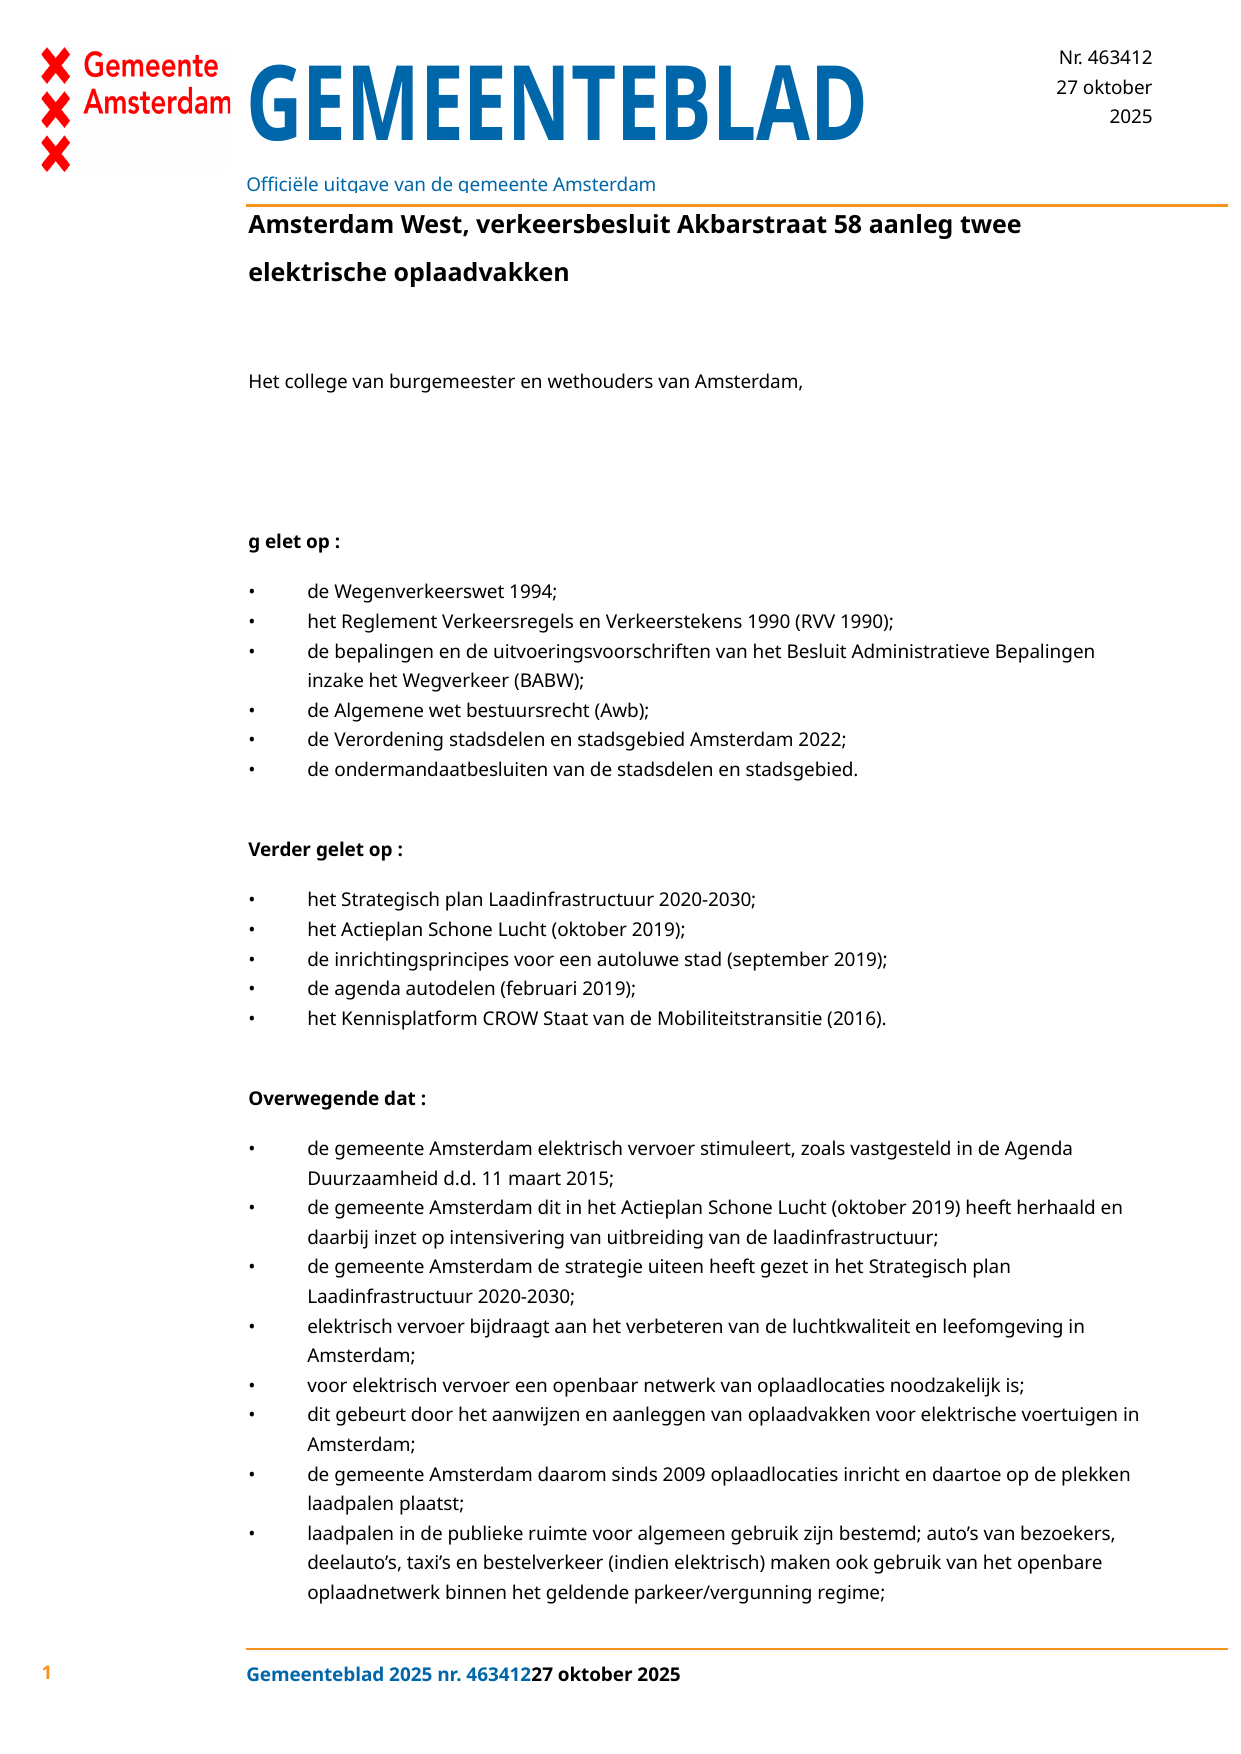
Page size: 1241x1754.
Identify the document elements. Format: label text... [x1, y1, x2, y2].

list laadpalen in de publieke ruimte voor algemeen gebruik zijn bestemd; auto’s van bezoekers, deelauto’s, taxi’s en bestelverkeer (indien elektrisch) maken ook gebruik van het openbare oplaadnetwerk binnen het geldende parkeer/vergunning regime; [248, 1520, 1152, 1605]
list de Wegenverkeerswet 1994; [248, 579, 1152, 604]
text g elet op : [248, 528, 1152, 554]
text Amsterdam West, verkeersbesluit Akbarstraat 58 aanleg twee elektrische oplaadvakken [248, 207, 1152, 288]
list het Reglement Verkeersregels en Verkeerstekens 1990 (RVV 1990); [248, 608, 1152, 634]
list de gemeente Amsterdam elektrisch vervoer stimuleert, zoals vastgesteld in de Agenda Duurzaamheid d.d. 11 maart 2015; [248, 1135, 1152, 1191]
list de gemeente Amsterdam daarom sinds 2009 oplaadlocaties inricht en daartoe op de plekken laadpalen plaatst; [248, 1461, 1152, 1516]
list het Kennisplatform CROW Staat van de Mobiliteitstransitie (2016). [248, 1005, 1152, 1031]
text Het college van burgemeester en wethouders van Amsterdam, [248, 368, 1152, 394]
list de bepalingen en de uitvoeringsvoorschriften van het Besluit Administratieve Bepalingen inzake het Wegverkeer (BABW); [248, 638, 1152, 693]
text Verder gelet op : [248, 836, 1152, 862]
list voor elektrisch vervoer een openbaar netwerk van oplaadlocaties noodzakelijk is; [248, 1372, 1152, 1398]
list de agenda autodelen (februari 2019); [248, 975, 1152, 1001]
list de Algemene wet bestuursrecht (Awb); [248, 697, 1152, 723]
text Overwegende dat : [248, 1085, 1152, 1111]
list het Actieplan Schone Lucht (oktober 2019); [248, 916, 1152, 942]
list de gemeente Amsterdam dit in het Actieplan Schone Lucht (oktober 2019) heeft herhaald en daarbij inzet op intensivering van uitbreiding van de laadinfrastructuur; [248, 1194, 1152, 1250]
list elektrisch vervoer bijdraagt aan het verbeteren van de luchtkwaliteit en leefomgeving in Amsterdam; [248, 1313, 1152, 1368]
list dit gebeurt door het aanwijzen en aanleggen van oplaadvakken voor elektrische voertuigen in Amsterdam; [248, 1402, 1152, 1457]
list de Verordening stadsdelen en stadsgebied Amsterdam 2022; [248, 727, 1152, 752]
list het Strategisch plan Laadinfrastructuur 2020-2030; [248, 887, 1152, 912]
list de gemeente Amsterdam de strategie uiteen heeft gezet in het Strategisch plan Laadinfrastructuur 2020-2030; [248, 1254, 1152, 1309]
picture [41, 47, 231, 172]
list de inrichtingsprincipes voor een autoluwe stad (september 2019); [248, 946, 1152, 971]
list de ondermandaatbesluiten van de stadsdelen en stadsgebied. [248, 756, 1152, 782]
